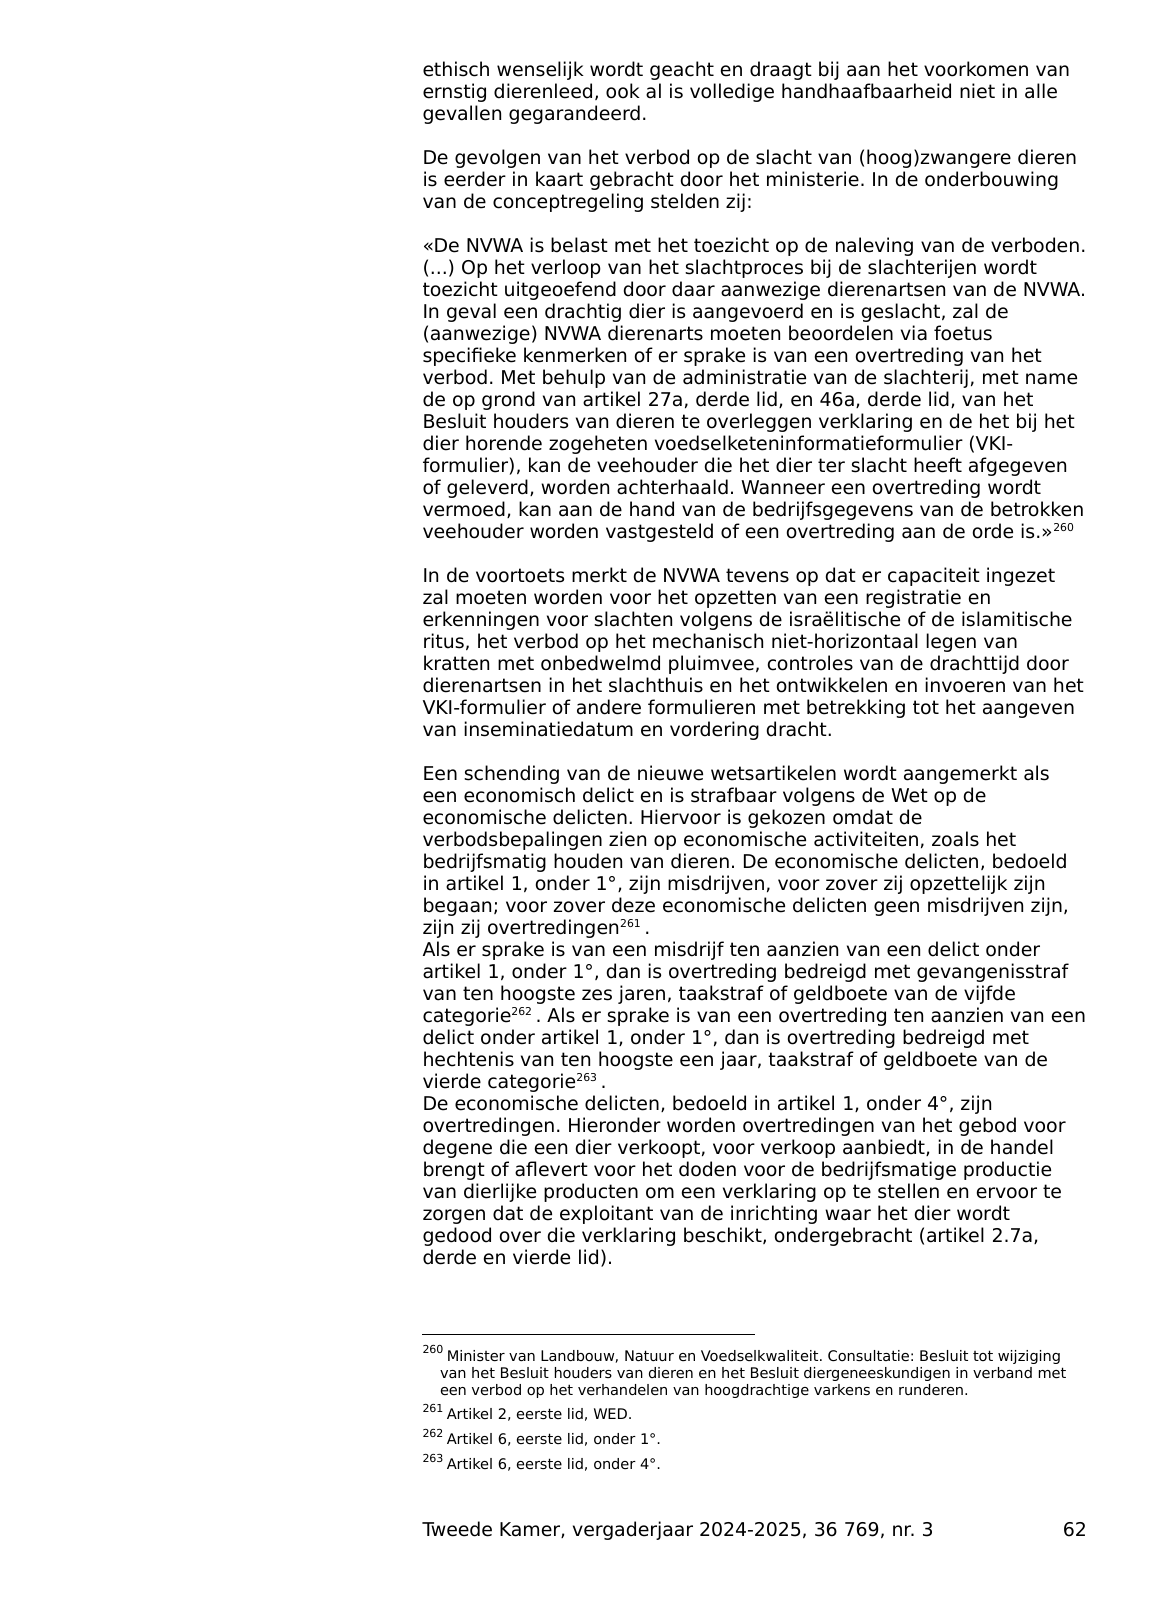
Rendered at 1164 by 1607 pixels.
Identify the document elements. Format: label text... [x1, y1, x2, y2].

text Als er sprake is van een misdrijf ten aanzien van een delict onder artikel 1, onder 1°, dan is overtreding bedreigd met gevangenisstraf van ten hoogste zes jaren, taakstraf of geldboete van de vijfde categorie. Als er sprake is van een overtreding ten aanzien van een delict onder artikel 1, onder 1°, dan is overtreding bedreigd met hechtenis van ten hoogste een jaar, taakstraf of geldboete van de vierde categorie. [422, 939, 1087, 1093]
text «De NVWA is belast met het toezicht op de naleving van de verboden. (...) Op het verloop van het slachtproces bij de slachterijen wordt toezicht uitgeoefend door daar aanwezige dierenartsen van de NVWA. In geval een drachtig dier is aangevoerd en is geslacht, zal de (aanwezige) NVWA dierenarts moeten beoordelen via foetus specifieke kenmerken of er sprake is van een overtreding van het verbod. Met behulp van de administratie van de slachterij, met name de op grond van artikel 27a, derde lid, en 46a, derde lid, van het Besluit houders van dieren te overleggen verklaring en de het bij het dier horende zogeheten voedselketeninformatieformulier (VKI-formulier), kan de veehouder die het dier ter slacht heeft afgegeven of geleverd, worden achterhaald. Wanneer een overtreding wordt vermoed, kan aan de hand van de bedrijfsgegevens van de betrokken veehouder worden vastgesteld of een overtreding aan de orde is.» [422, 235, 1087, 543]
text Minister van Landbouw, Natuur en Voedselkwaliteit. Consultatie: Besluit tot wijziging van het Besluit houders van dieren en het Besluit diergeneeskundigen in verband met een verbod op het verhandelen van hoogdrachtige varkens en runderen. [422, 1343, 1087, 1399]
text De gevolgen van het verbod op de slacht van (hoog)zwangere dieren is eerder in kaart gebracht door het ministerie. In de onderbouwing van de conceptregeling stelden zij: [422, 147, 1087, 213]
text Artikel 2, eerste lid, WED. [422, 1402, 1087, 1424]
text Artikel 6, eerste lid, onder 4°. [422, 1452, 1087, 1474]
text De economische delicten, bedoeld in artikel 1, onder 4°, zijn overtredingen. Hieronder worden overtredingen van het gebod voor degene die een dier verkoopt, voor verkoop aanbiedt, in de handel brengt of aflevert voor het doden voor de bedrijfsmatige productie van dierlijke producten om een verklaring op te stellen en ervoor te zorgen dat de exploitant van de inrichting waar het dier wordt gedood over die verklaring beschikt, ondergebracht (artikel 2.7a, derde en vierde lid). [422, 1093, 1087, 1269]
text In de voortoets merkt de NVWA tevens op dat er capaciteit ingezet zal moeten worden voor het opzetten van een registratie en erkenningen voor slachten volgens de israëlitische of de islamitische ritus, het verbod op het mechanisch niet-horizontaal legen van kratten met onbedwelmd pluimvee, controles van de drachttijd door dierenartsen in het slachthuis en het ontwikkelen en invoeren van het VKI-formulier of andere formulieren met betrekking tot het aangeven van inseminatiedatum en vordering dracht. [422, 565, 1087, 741]
text ethisch wenselijk wordt geacht en draagt bij aan het voorkomen van ernstig dierenleed, ook al is volledige handhaafbaarheid niet in alle gevallen gegarandeerd. [422, 59, 1087, 125]
text Artikel 6, eerste lid, onder 1°. [422, 1427, 1087, 1449]
text Een schending van de nieuwe wetsartikelen wordt aangemerkt als een economisch delict en is strafbaar volgens de Wet op de economische delicten. Hiervoor is gekozen omdat de verbodsbepalingen zien op economische activiteiten, zoals het bedrijfsmatig houden van dieren. De economische delicten, bedoeld in artikel 1, onder 1°, zijn misdrijven, voor zover zij opzettelijk zijn begaan; voor zover deze economische delicten geen misdrijven zijn, zijn zij overtredingen. [422, 763, 1087, 939]
